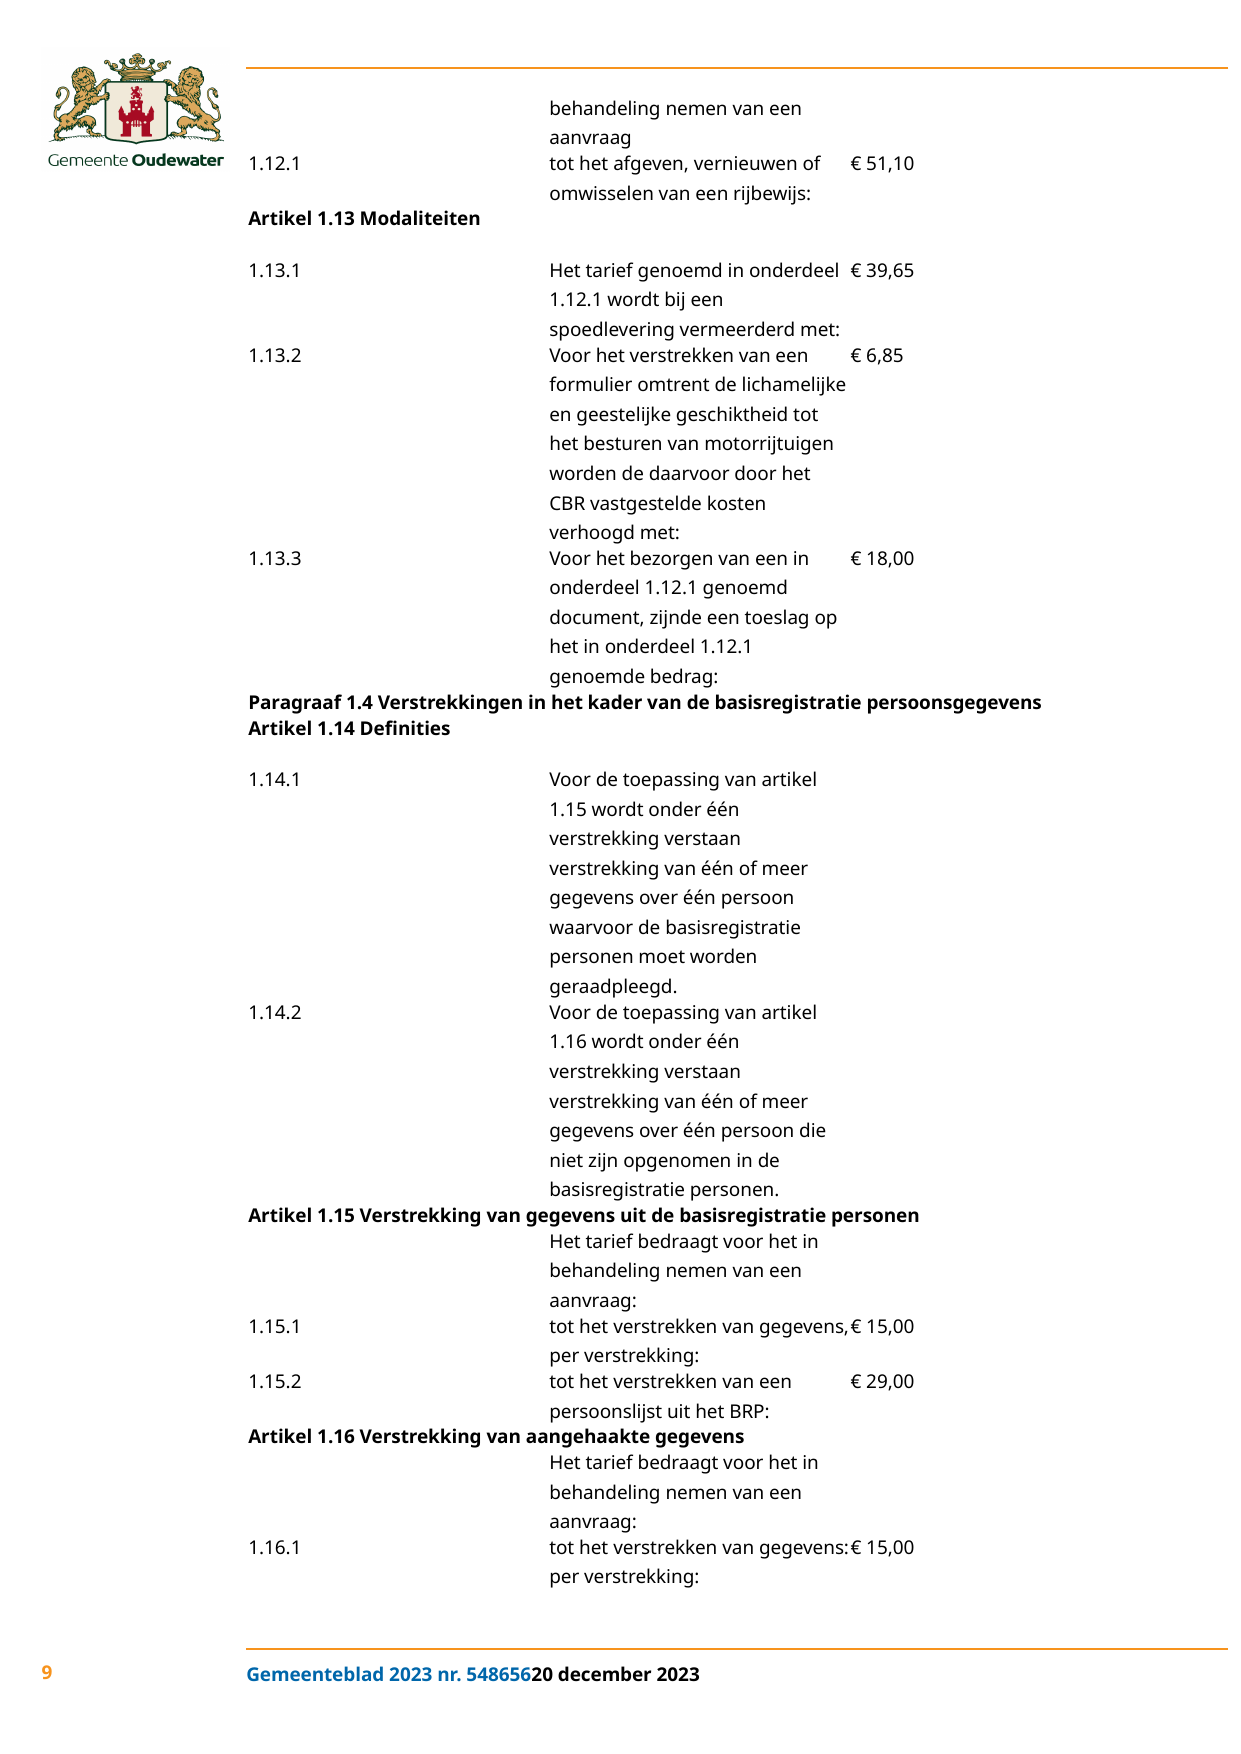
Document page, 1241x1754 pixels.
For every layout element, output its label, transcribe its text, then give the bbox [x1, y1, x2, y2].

table_cell [248, 95, 549, 150]
table_cell [248, 1228, 549, 1313]
table_cell tot het afgeven, vernieuwen of omwisselen van een rijbewijs: [549, 150, 850, 205]
table_cell [850, 741, 1152, 766]
table_cell 1.13.1 [248, 257, 549, 342]
table_cell tot het verstrekken van gegevens: per verstrekking: [549, 1534, 850, 1589]
table_cell 1.12.1 [248, 150, 549, 205]
table_cell Artikel 1.16 Verstrekking van aangehaakte gegevens [248, 1424, 1152, 1449]
table_cell Artikel 1.14 Definities [248, 715, 1152, 741]
table_cell behandeling nemen van een aanvraag [549, 95, 850, 150]
table_cell Artikel 1.13 Modaliteiten [248, 205, 1152, 231]
table_cell 1.15.2 [248, 1368, 549, 1423]
table_cell Artikel 1.15 Verstrekking van gegevens uit de basisregistratie personen [248, 1202, 1152, 1228]
table_cell [248, 231, 549, 257]
table_cell 1.14.1 [248, 766, 549, 999]
table_cell Paragraaf 1.4 Verstrekkingen in het kader van de basisregistratie persoonsgegevens [248, 689, 1152, 715]
table_cell [850, 1449, 1152, 1534]
table_cell [549, 741, 850, 766]
table_cell [248, 1449, 549, 1534]
table_cell 1.14.2 [248, 999, 549, 1202]
table_cell [850, 766, 1152, 999]
table_cell 1.15.1 [248, 1313, 549, 1368]
table_cell [850, 999, 1152, 1202]
table_cell [850, 1228, 1152, 1313]
table_cell [850, 231, 1152, 257]
table_cell [549, 231, 850, 257]
table_cell € 29,00 [850, 1368, 1152, 1423]
table_cell Het tarief bedraagt voor het in behandeling nemen van een aanvraag: [549, 1228, 850, 1313]
table_cell € 39,65 [850, 257, 1152, 342]
table_cell € 6,85 [850, 342, 1152, 545]
table_cell tot het verstrekken van gegevens, per verstrekking: [549, 1313, 850, 1368]
table_cell € 18,00 [850, 545, 1152, 689]
table_cell € 15,00 [850, 1534, 1152, 1589]
table_cell [850, 95, 1152, 150]
table_cell Het tarief bedraagt voor het in behandeling nemen van een aanvraag: [549, 1449, 850, 1534]
table_cell 1.13.2 [248, 342, 549, 545]
picture [41, 47, 231, 172]
table_cell Voor het bezorgen van een in onderdeel 1.12.1 genoemd document, zijnde een toeslag op het in onderdeel 1.12.1 genoemde bedrag: [549, 545, 850, 689]
table_cell 1.13.3 [248, 545, 549, 689]
table_cell Het tarief genoemd in onderdeel 1.12.1 wordt bij een spoedlevering vermeerderd met: [549, 257, 850, 342]
table_cell tot het verstrekken van een persoonslijst uit het BRP: [549, 1368, 850, 1423]
table_cell Voor de toepassing van artikel 1.15 wordt onder één verstrekking verstaan verstrekking van één of meer gegevens over één persoon waarvoor de basisregistratie personen moet worden geraadpleegd. [549, 766, 850, 999]
table_cell Voor de toepassing van artikel 1.16 wordt onder één verstrekking verstaan verstrekking van één of meer gegevens over één persoon die niet zijn opgenomen in de basisregistratie personen. [549, 999, 850, 1202]
table_cell Voor het verstrekken van een formulier omtrent de lichamelijke en geestelijke geschiktheid tot het besturen van motorrijtuigen worden de daarvoor door het CBR vastgestelde kosten verhoogd met: [549, 342, 850, 545]
table_cell 1.16.1 [248, 1534, 549, 1589]
table_cell € 15,00 [850, 1313, 1152, 1368]
table_cell € 51,10 [850, 150, 1152, 205]
table_cell [248, 741, 549, 766]
